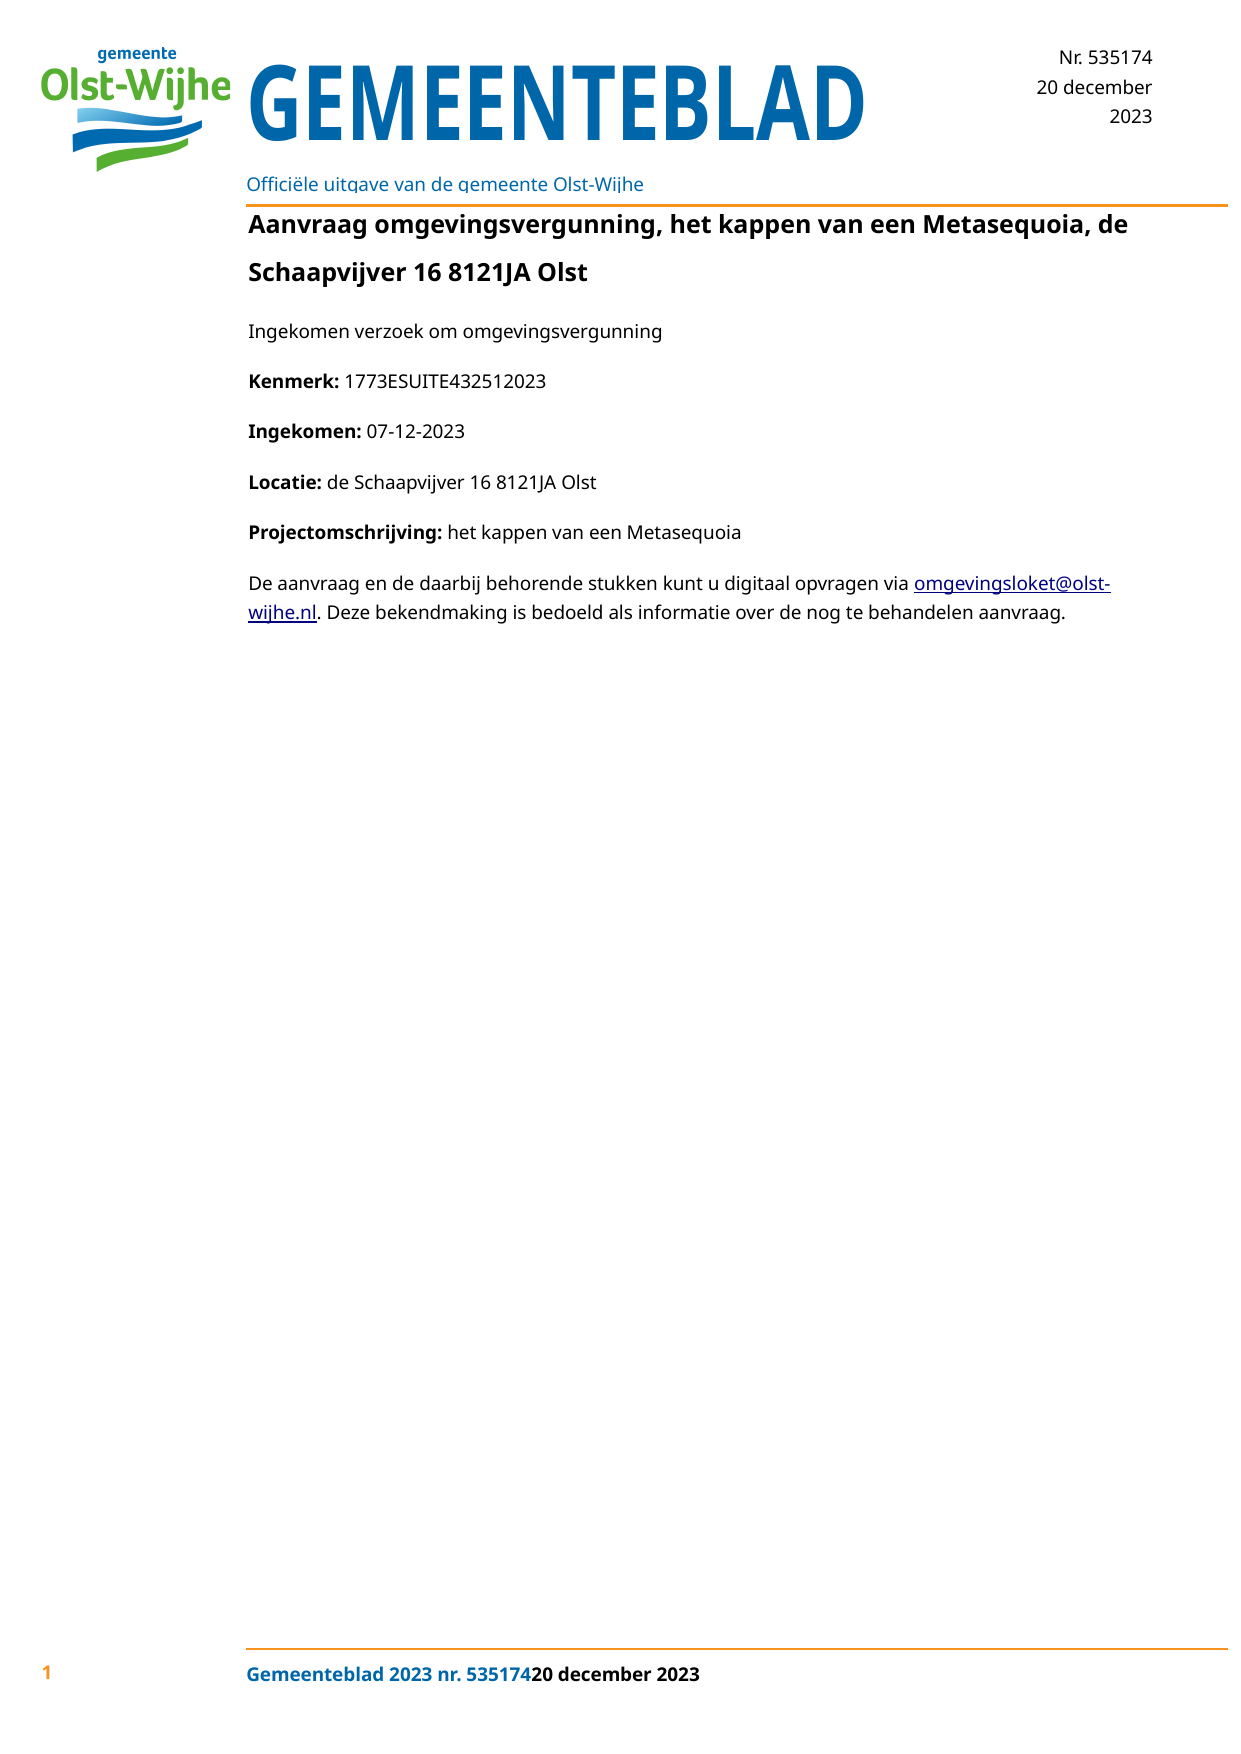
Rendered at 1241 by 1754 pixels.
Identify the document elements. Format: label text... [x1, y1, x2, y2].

picture [41, 47, 231, 172]
text Locatie: de Schaapvijver 16 8121JA Olst [248, 469, 1152, 495]
text Kenmerk: 1773ESUITE432512023 [248, 368, 1152, 394]
text De aanvraag en de daarbij behorende stukken kunt u digitaal opvragen via omgevingsloket@olst-wijhe.nl. Deze bekendmaking is bedoeld als informatie over de nog te behandelen aanvraag. [248, 570, 1152, 625]
text Projectomschrijving: het kappen van een Metasequoia [248, 519, 1152, 545]
text Ingekomen: 07-12-2023 [248, 419, 1152, 444]
text Aanvraag omgevingsvergunning, het kappen van een Metasequoia, de Schaapvijver 16 8121JA Olst [248, 207, 1152, 288]
text Ingekomen verzoek om omgevingsvergunning [248, 318, 1152, 344]
